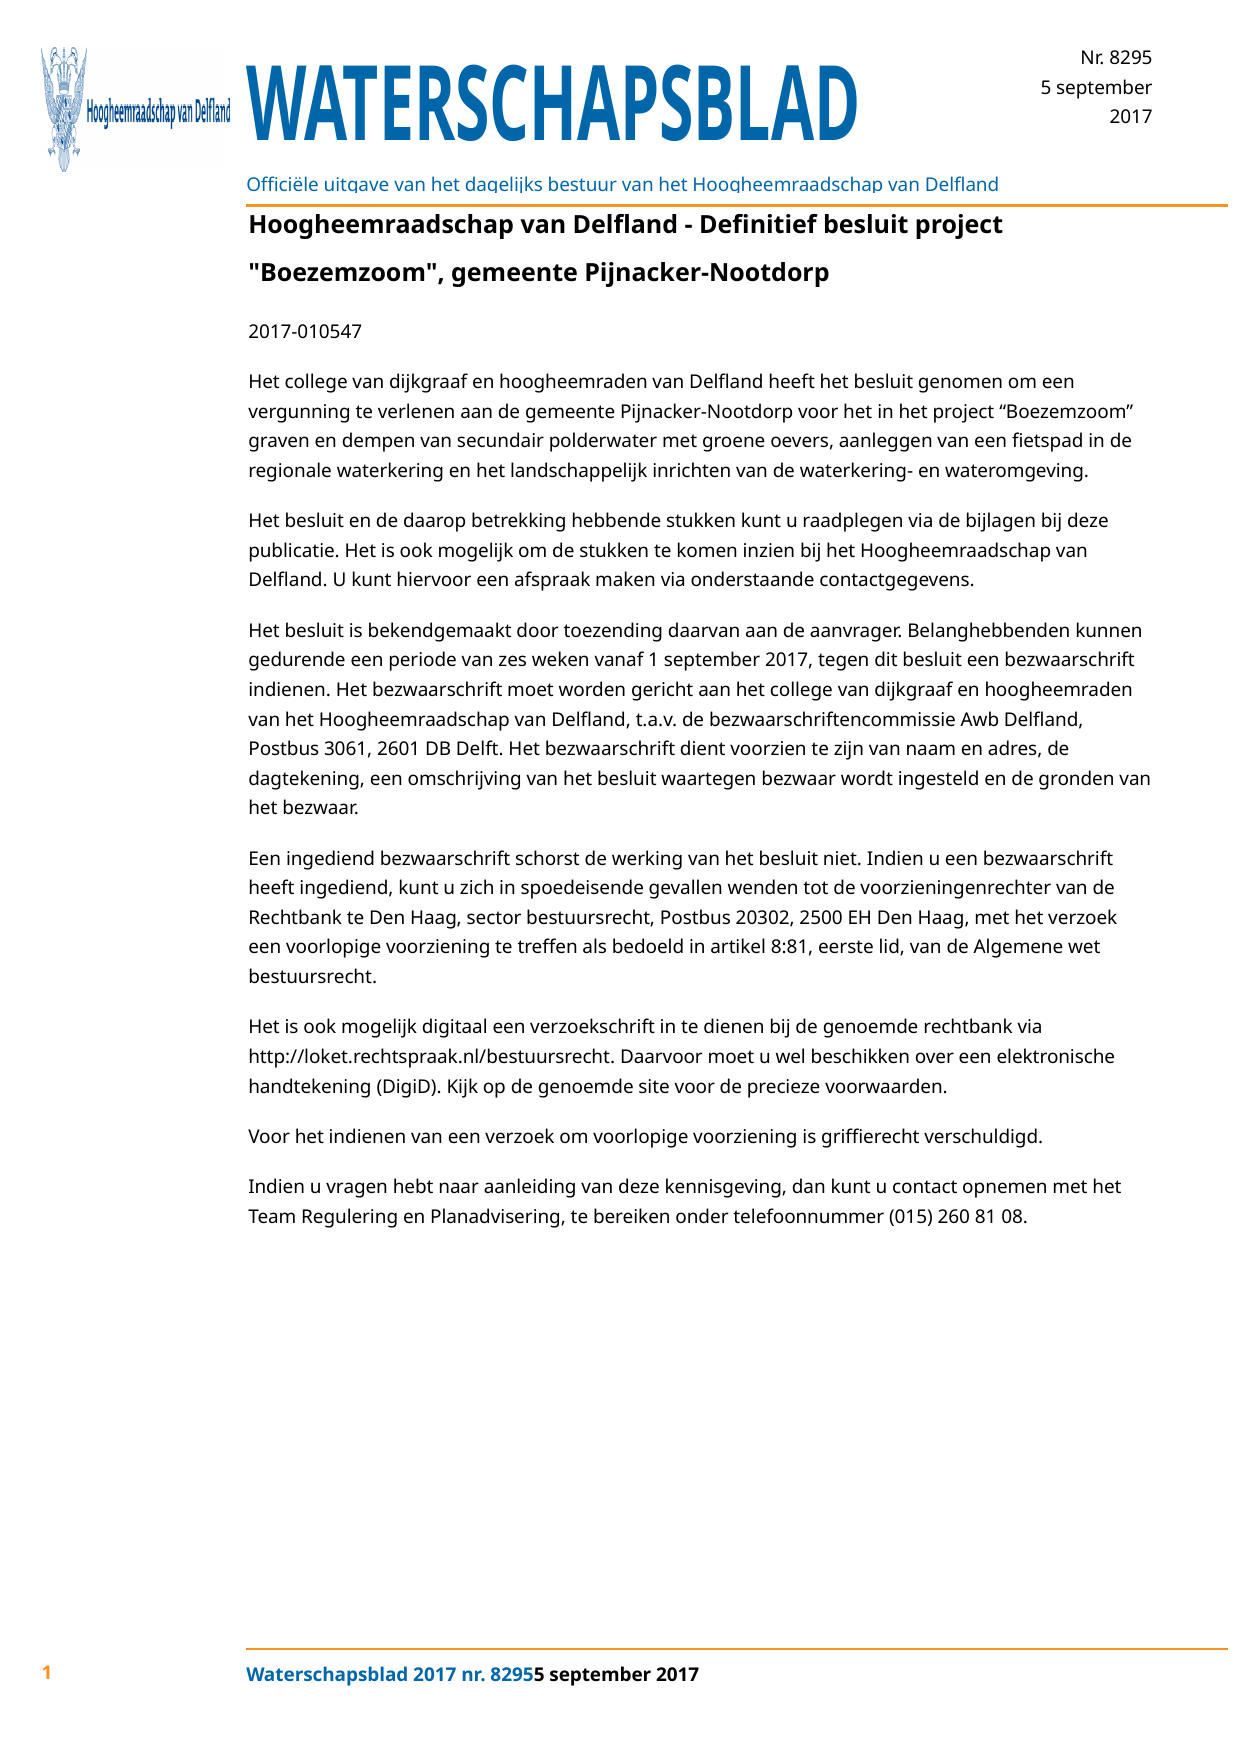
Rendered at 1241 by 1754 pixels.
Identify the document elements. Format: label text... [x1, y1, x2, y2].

text Indien u vragen hebt naar aanleiding van deze kennisgeving, dan kunt u contact opnemen met het Team Regulering en Planadvisering, te bereiken onder telefoonnummer (015) 260 81 08. [248, 1174, 1152, 1229]
text Het besluit en de daarop betrekking hebbende stukken kunt u raadplegen via de bijlagen bij deze publicatie. Het is ook mogelijk om de stukken te komen inzien bij het Hoogheemraadschap van Delfland. U kunt hiervoor een afspraak maken via onderstaande contactgegevens. [248, 507, 1152, 592]
text Het college van dijkgraaf en hoogheemraden van Delfland heeft het besluit genomen om een vergunning te verlenen aan de gemeente Pijnacker-Nootdorp voor het in het project “Boezemzoom” graven en dempen van secundair polderwater met groene oevers, aanleggen van een fietspad in de regionale waterkering en het landschappelijk inrichten van de waterkering- en wateromgeving. [248, 368, 1152, 483]
text Hoogheemraadschap van Delfland - Definitief besluit project "Boezemzoom", gemeente Pijnacker-Nootdorp [248, 207, 1152, 288]
text Het besluit is bekendgemaakt door toezending daarvan aan de aanvrager. Belanghebbenden kunnen gedurende een periode van zes weken vanaf 1 september 2017, tegen dit besluit een bezwaarschrift indienen. Het bezwaarschrift moet worden gericht aan het college van dijkgraaf en hoogheemraden van het Hoogheemraadschap van Delfland, t.a.v. de bezwaarschriftencommissie Awb Delfland, Postbus 3061, 2601 DB Delft. Het bezwaarschrift dient voorzien te zijn van naam en adres, de dagtekening, een omschrijving van het besluit waartegen bezwaar wordt ingesteld en de gronden van het bezwaar. [248, 617, 1152, 820]
text Het is ook mogelijk digitaal een verzoekschrift in te dienen bij de genoemde rechtbank via http://loket.rechtspraak.nl/bestuursrecht. Daarvoor moet u wel beschikken over een elektronische handtekening (DigiD). Kijk op de genoemde site voor de precieze voorwaarden. [248, 1014, 1152, 1099]
picture [41, 47, 231, 172]
text 2017-010547 [248, 318, 1152, 344]
text Een ingediend bezwaarschrift schorst de werking van het besluit niet. Indien u een bezwaarschrift heeft ingediend, kunt u zich in spoedeisende gevallen wenden tot de voorzieningenrechter van de Rechtbank te Den Haag, sector bestuursrecht, Postbus 20302, 2500 EH Den Haag, met het verzoek een voorlopige voorziening te treffen als bedoeld in artikel 8:81, eerste lid, van de Algemene wet bestuursrecht. [248, 845, 1152, 989]
text Voor het indienen van een verzoek om voorlopige voorziening is griffierecht verschuldigd. [248, 1123, 1152, 1149]
